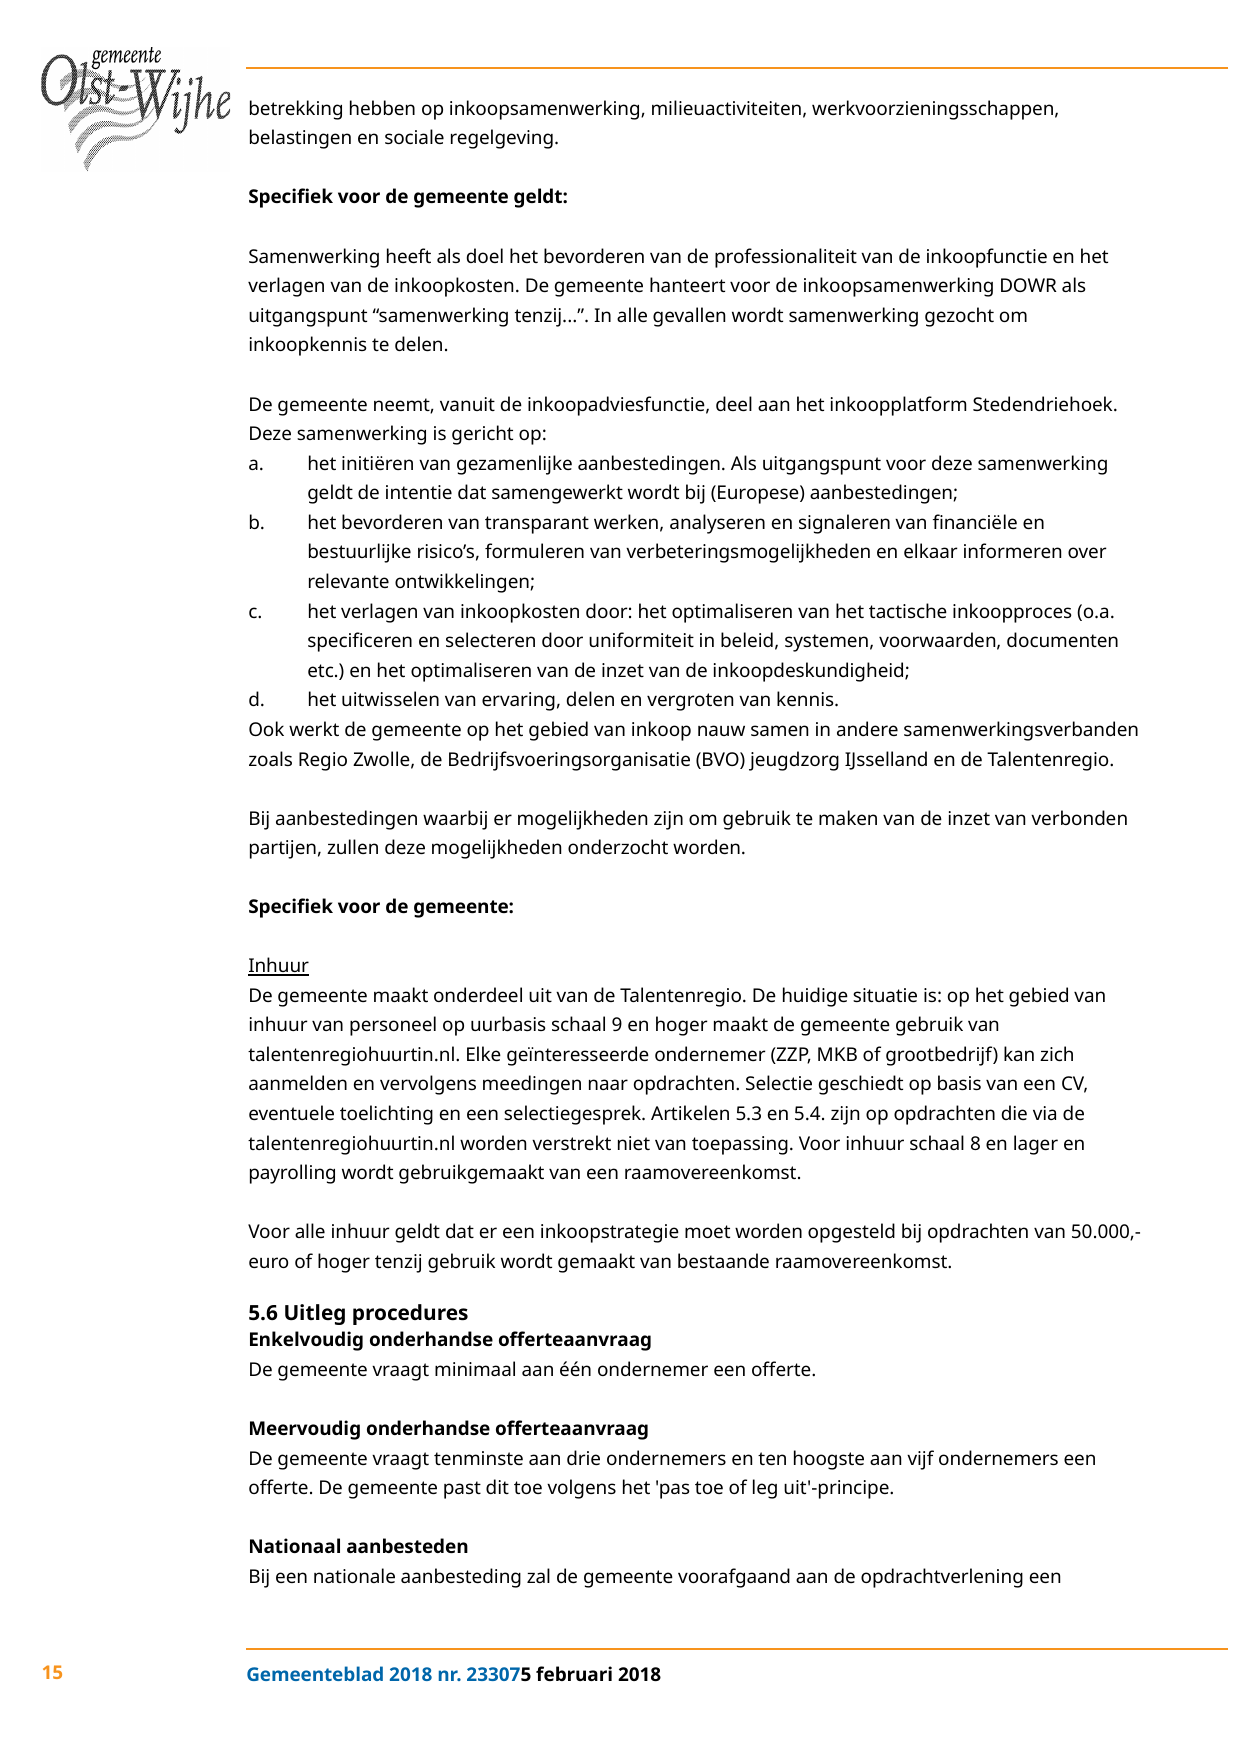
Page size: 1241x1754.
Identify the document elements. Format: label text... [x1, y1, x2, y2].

text Bij een nationale aanbesteding zal de gemeente voorafgaand aan de opdrachtverlening een [248, 1563, 1152, 1589]
text De gemeente vraagt minimaal aan één ondernemer een offerte. [248, 1356, 1152, 1382]
table_header Specifiek voor de gemeente geldt: Samenwerking heeft als doel het bevorderen van de professionaliteit van de inkoopfunctie en het verlagen van de inkoopkosten. De gemeente hanteert voor de inkoopsamenwerking DOWR als uitgangspunt “samenwerking tenzij...”. In alle gevallen wordt samenwerking gezocht om inkoopkennis te delen. De gemeente neemt, vanuit de inkoopadviesfunctie, deel aan het inkoopplatform Stedendriehoek. Deze samenwerking is gericht op: het initiëren van gezamenlijke aanbestedingen. Als uitgangspunt voor deze samenwerking geldt de intentie dat samengewerkt wordt bij (Europese) aanbestedingen; het bevorderen van transparant werken, analyseren en signaleren van financiële en bestuurlijke risico’s, formuleren van verbeteringsmogelijkheden en elkaar informeren over relevante ontwikkelingen; het verlagen van inkoopkosten door: het optimaliseren van het tactische inkoopproces (o.a. specificeren en selecteren door uniformiteit in beleid, systemen, voorwaarden, documenten etc.) en het optimaliseren van de inzet van de inkoopdeskundigheid; het uitwisselen van ervaring, delen en vergroten van kennis. Ook werkt de gemeente op het gebied van inkoop nauw samen in andere samenwerkingsverbanden zoals Regio Zwolle, de Bedrijfsvoeringsorganisatie (BVO) jeugdzorg IJsselland en de Talentenregio. Bij aanbestedingen waarbij er mogelijkheden zijn om gebruik te maken van de inzet van verbonden partijen, zullen deze mogelijkheden onderzocht worden. [248, 184, 1152, 860]
text betrekking hebben op inkoopsamenwerking, milieuactiviteiten, werkvoorzieningsschappen, belastingen en sociale regelgeving. [248, 95, 1152, 150]
table_header Specifiek voor de gemeente: Inhuur De gemeente maakt onderdeel uit van de Talentenregio. De huidige situatie is: op het gebied van inhuur van personeel op uurbasis schaal 9 en hoger maakt de gemeente gebruik van talentenregiohuurtin.nl. Elke geïnteresseerde ondernemer (ZZP, MKB of grootbedrijf) kan zich aanmelden en vervolgens meedingen naar opdrachten. Selectie geschiedt op basis van een CV, eventuele toelichting en een selectiegesprek. Artikelen 5.3 en 5.4. zijn op opdrachten die via de talentenregiohuurtin.nl worden verstrekt niet van toepassing. Voor inhuur schaal 8 en lager en payrolling wordt gebruikgemaakt van een raamovereenkomst. Voor alle inhuur geldt dat er een inkoopstrategie moet worden opgesteld bij opdrachten van 50.000,- euro of hoger tenzij gebruik wordt gemaakt van bestaande raamovereenkomst. [248, 893, 1152, 1274]
picture [41, 47, 231, 172]
text 5.6 Uitleg procedures [248, 1298, 1152, 1326]
text Meervoudig onderhandse offerteaanvraag [248, 1415, 1152, 1441]
text Nationaal aanbesteden [248, 1533, 1152, 1559]
text De gemeente vraagt tenminste aan drie ondernemers en ten hoogste aan vijf ondernemers een offerte. De gemeente past dit toe volgens het 'pas toe of leg uit'-principe. [248, 1445, 1152, 1500]
text Enkelvoudig onderhandse offerteaanvraag [248, 1326, 1152, 1352]
